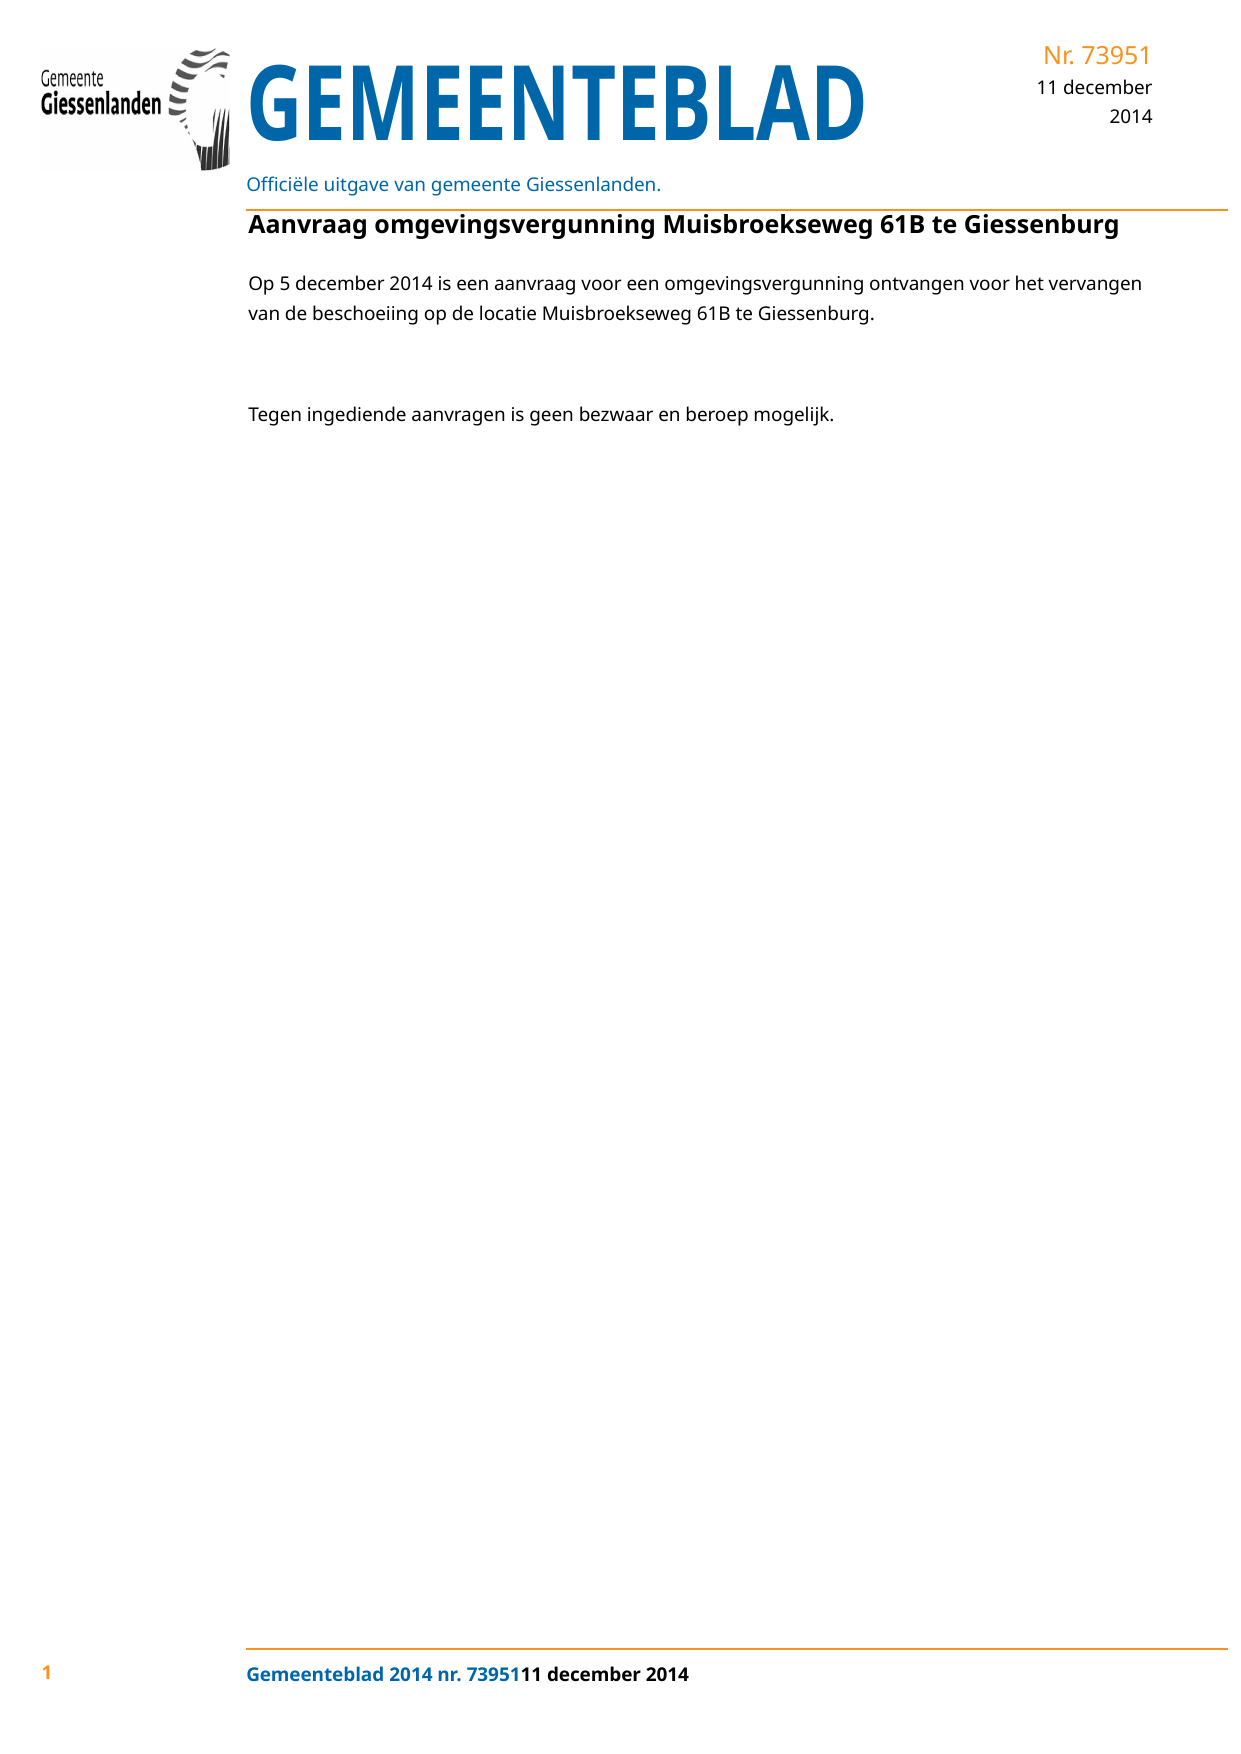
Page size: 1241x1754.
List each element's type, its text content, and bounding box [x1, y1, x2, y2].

text Tegen ingediende aanvragen is geen bezwaar en beroep mogelijk. [248, 401, 1152, 426]
text Aanvraag omgevingsvergunning Muisbroekseweg 61B te Giessenburg [248, 211, 1152, 241]
text Op 5 december 2014 is een aanvraag voor een omgevingsvergunning ontvangen voor het vervangen van de beschoeiing op de locatie Muisbroekseweg 61B te Giessenburg. [248, 270, 1152, 326]
picture [41, 47, 231, 172]
